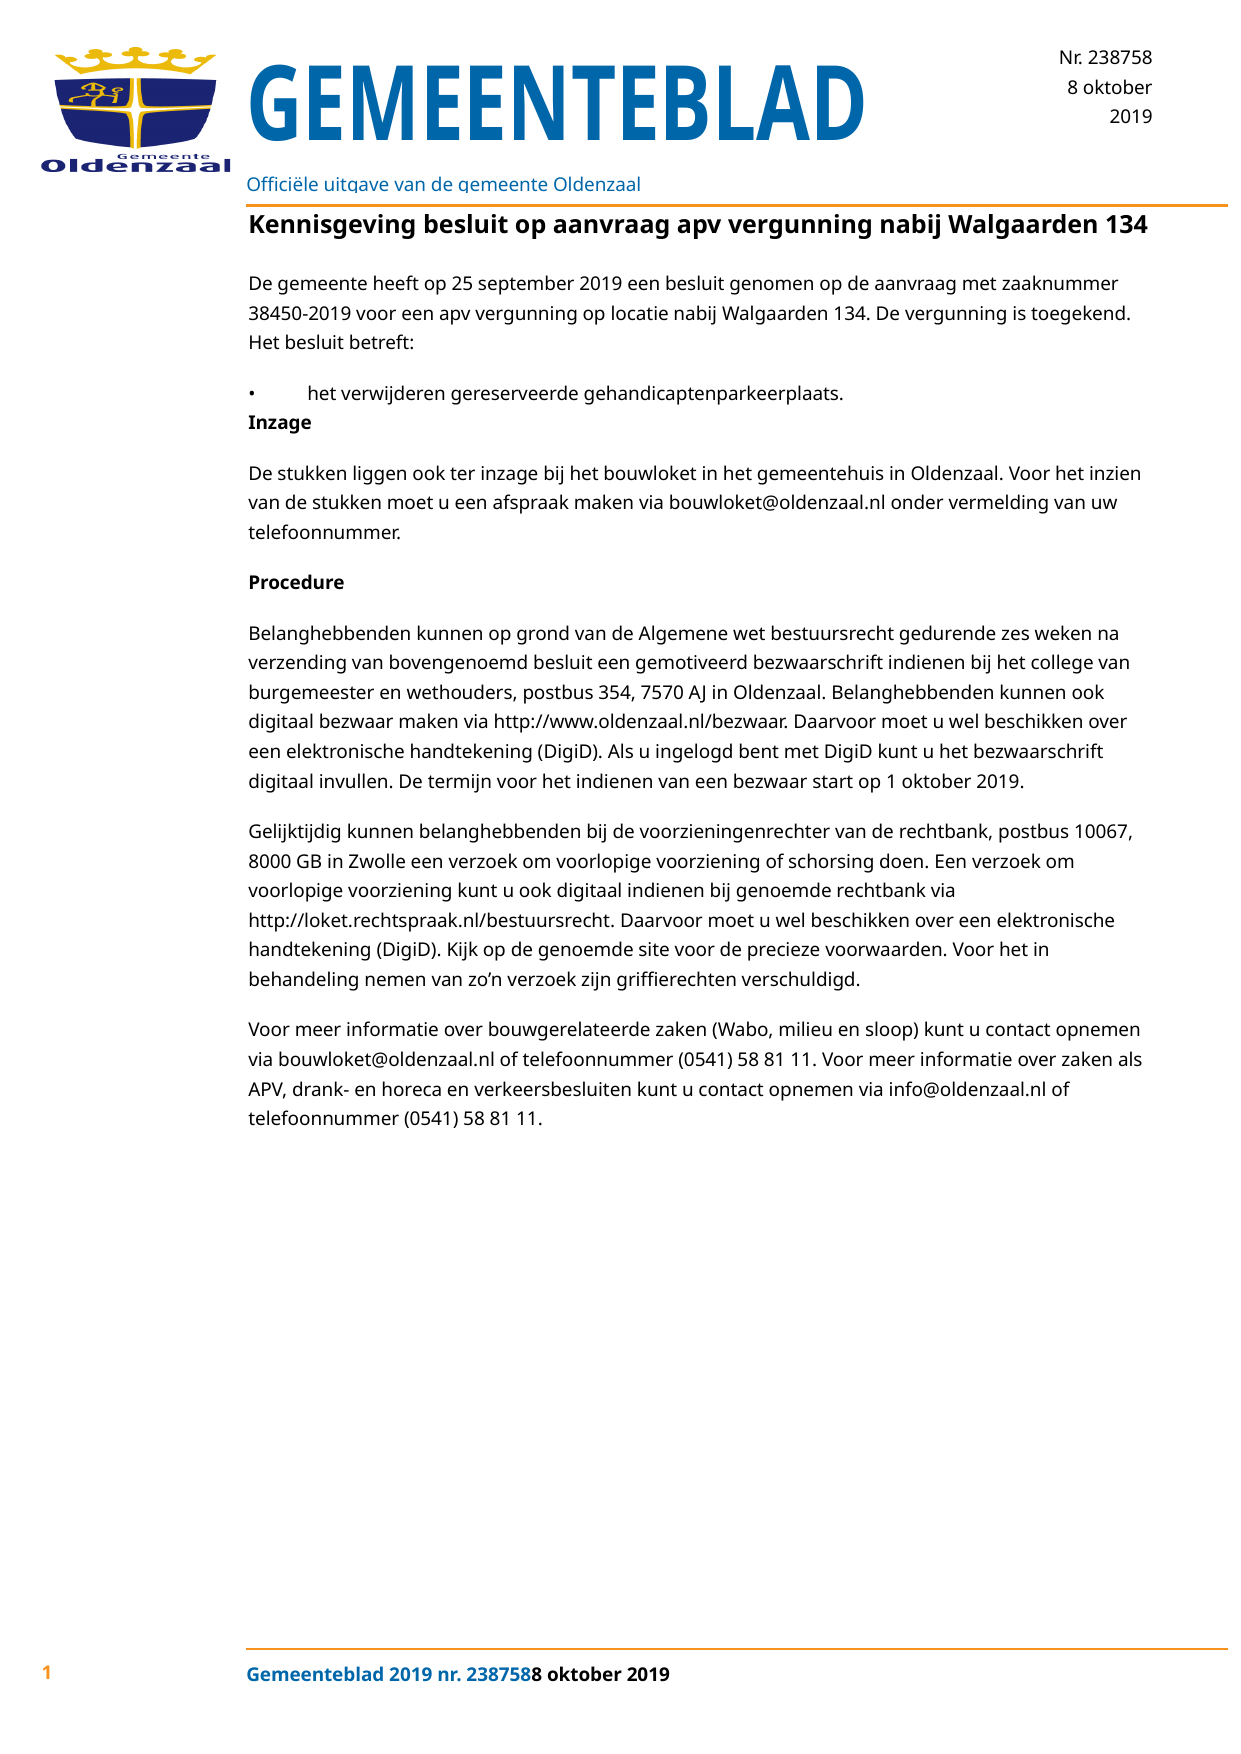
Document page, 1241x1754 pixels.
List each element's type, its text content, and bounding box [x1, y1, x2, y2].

text Kennisgeving besluit op aanvraag apv vergunning nabij Walgaarden 134 [248, 207, 1152, 241]
text Gelijktijdig kunnen belanghebbenden bij de voorzieningenrechter van de rechtbank, postbus 10067, 8000 GB in Zwolle een verzoek om voorlopige voorziening of schorsing doen. Een verzoek om voorlopige voorziening kunt u ook digitaal indienen bij genoemde rechtbank via http://loket.rechtspraak.nl/bestuursrecht. Daarvoor moet u wel beschikken over een elektronische handtekening (DigiD). Kijk op de genoemde site voor de precieze voorwaarden. Voor het in behandeling nemen van zo’n verzoek zijn griffierechten verschuldigd. [248, 818, 1152, 992]
text Procedure [248, 569, 1152, 595]
picture [41, 47, 231, 172]
text Voor meer informatie over bouwgerelateerde zaken (Wabo, milieu en sloop) kunt u contact opnemen via bouwloket@oldenzaal.nl of telefoonnummer (0541) 58 81 11. Voor meer informatie over zaken als APV, drank- en horeca en verkeersbesluiten kunt u contact opnemen via info@oldenzaal.nl of telefoonnummer (0541) 58 81 11. [248, 1017, 1152, 1131]
text Inzage [248, 409, 1152, 435]
text De stukken liggen ook ter inzage bij het bouwloket in het gemeentehuis in Oldenzaal. Voor het inzien van de stukken moet u een afspraak maken via bouwloket@oldenzaal.nl onder vermelding van uw telefoonnummer. [248, 460, 1152, 545]
list het verwijderen gereserveerde gehandicaptenparkeerplaats. [248, 380, 1152, 406]
text Belanghebbenden kunnen op grond van de Algemene wet bestuursrecht gedurende zes weken na verzending van bovengenoemd besluit een gemotiveerd bezwaarschrift indienen bij het college van burgemeester en wethouders, postbus 354, 7570 AJ in Oldenzaal. Belanghebbenden kunnen ook digitaal bezwaar maken via http://www.oldenzaal.nl/bezwaar. Daarvoor moet u wel beschikken over een elektronische handtekening (DigiD). Als u ingelogd bent met DigiD kunt u het bezwaarschrift digitaal invullen. De termijn voor het indienen van een bezwaar start op 1 oktober 2019. [248, 620, 1152, 793]
text De gemeente heeft op 25 september 2019 een besluit genomen op de aanvraag met zaaknummer 38450-2019 voor een apv vergunning op locatie nabij Walgaarden 134. De vergunning is toegekend. Het besluit betreft: [248, 270, 1152, 355]
